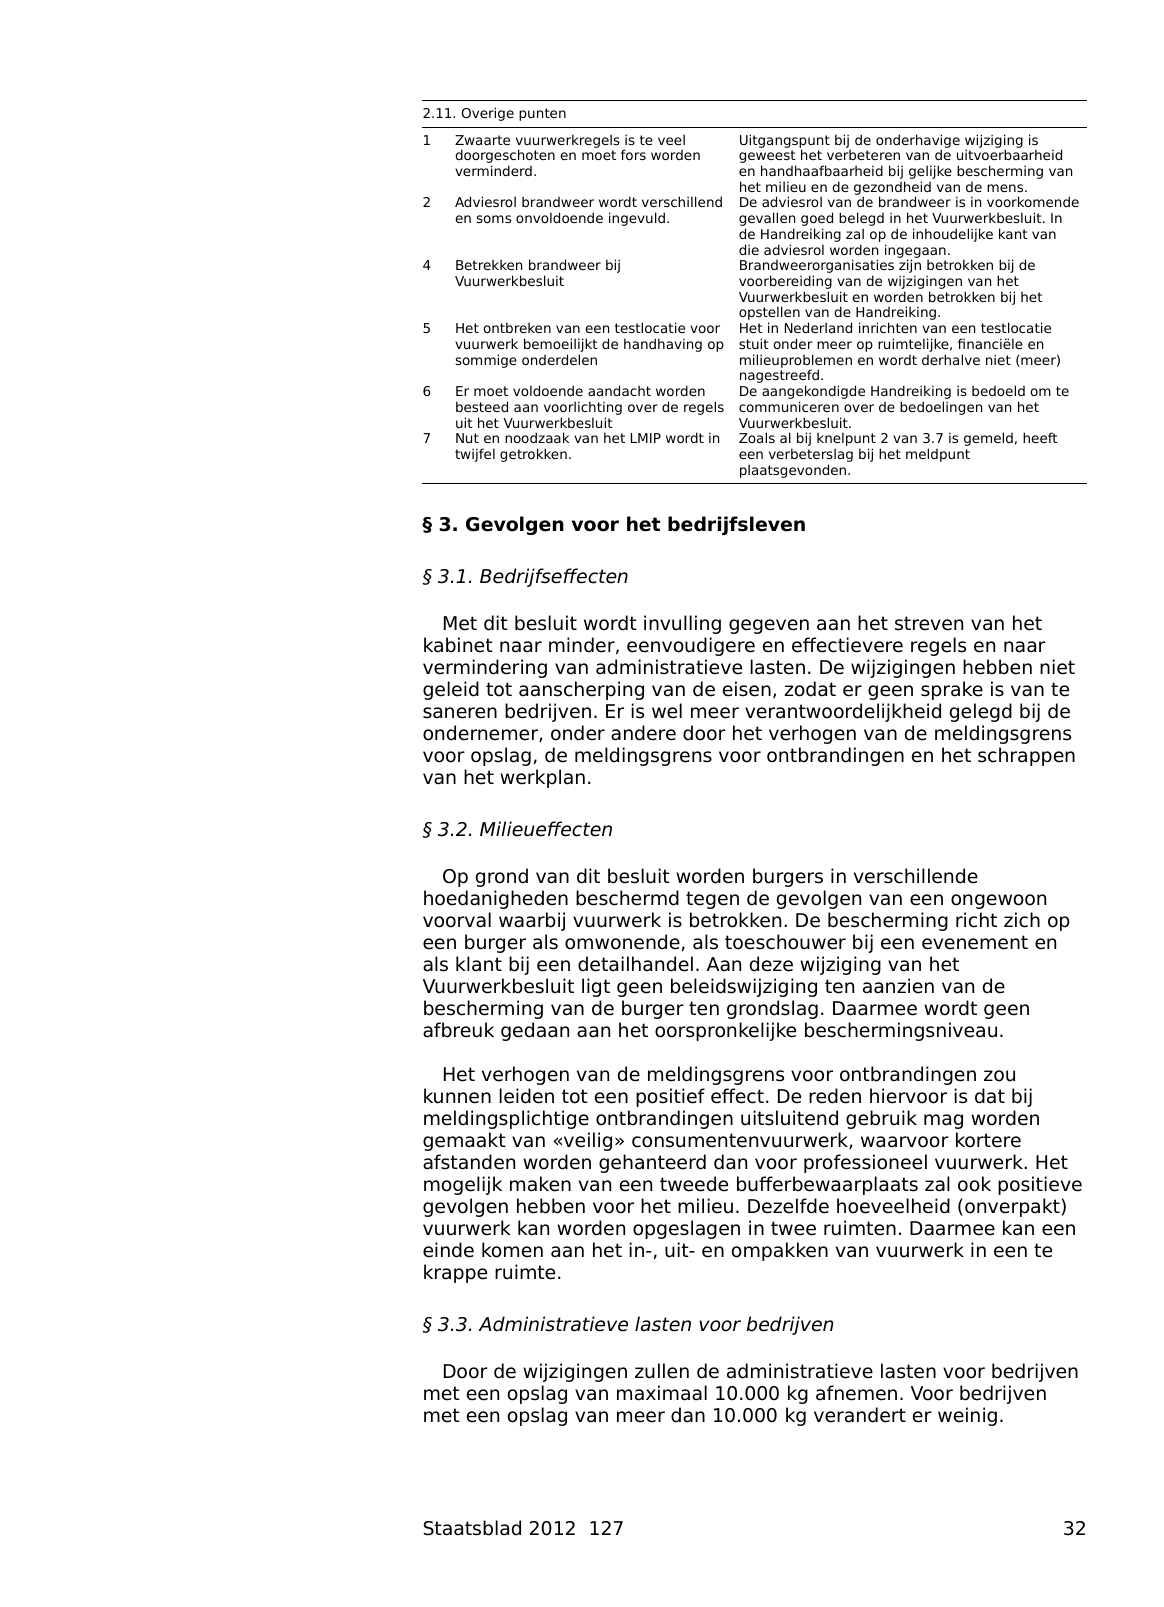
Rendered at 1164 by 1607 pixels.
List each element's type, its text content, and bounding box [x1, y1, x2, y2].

subtitle § 3.3. Administratieve lasten voor bedrijven [422, 1314, 1087, 1336]
table_cell 5 [422, 321, 449, 384]
table_cell Zwaarte vuurwerkregels is te veel doorgeschoten en moet fors worden verminderd. [449, 128, 733, 195]
subtitle § 3. Gevolgen voor het bedrijfsleven [422, 514, 1087, 536]
table_cell Betrekken brandweer bij Vuurwerkbesluit [449, 258, 733, 321]
table_cell 2 [422, 195, 449, 258]
table_cell 7 [422, 431, 449, 483]
table_cell 4 [422, 258, 449, 321]
table_cell Brandweerorganisaties zijn betrokken bij de voorbereiding van de wijzigingen van het Vuurwerkbesluit en worden betrokken bij het opstellen van de Handreiking. [733, 258, 1087, 321]
subtitle § 3.1. Bedrijfseffecten [422, 566, 1087, 588]
table_header 2.11. Overige punten [422, 101, 1087, 127]
table_cell Nut en noodzaak van het LMIP wordt in twijfel getrokken. [449, 431, 733, 483]
subtitle § 3.2. Milieueffecten [422, 819, 1087, 841]
table_cell 1 [422, 128, 449, 195]
table_cell Adviesrol brandweer wordt verschillend en soms onvoldoende ingevuld. [449, 195, 733, 258]
table_cell De aangekondigde Handreiking is bedoeld om te communiceren over de bedoelingen van het Vuurwerkbesluit. [733, 384, 1087, 431]
text Het verhogen van de meldingsgrens voor ontbrandingen zou kunnen leiden tot een positief effect. De reden hiervoor is dat bij meldingsplichtige ontbrandingen uitsluitend gebruik mag worden gemaakt van «veilig» consumentenvuurwerk, waarvoor kortere afstanden worden gehanteerd dan voor professioneel vuurwerk. Het mogelijk maken van een tweede bufferbewaarplaats zal ook positieve gevolgen hebben voor het milieu. Dezelfde hoeveelheid (onverpakt) vuurwerk kan worden opgeslagen in twee ruimten. Daarmee kan een einde komen aan het in-, uit- en ompakken van vuurwerk in een te krappe ruimte. [422, 1064, 1087, 1284]
table_cell Uitgangspunt bij de onderhavige wijziging is geweest het verbeteren van de uitvoerbaarheid en handhaafbaarheid bij gelijke bescherming van het milieu en de gezondheid van de mens. [733, 128, 1087, 195]
text Op grond van dit besluit worden burgers in verschillende hoedanigheden beschermd tegen de gevolgen van een ongewoon voorval waarbij vuurwerk is betrokken. De bescherming richt zich op een burger als omwonende, als toeschouwer bij een evenement en als klant bij een detailhandel. Aan deze wijziging van het Vuurwerkbesluit ligt geen beleidswijziging ten aanzien van de bescherming van de burger ten grondslag. Daarmee wordt geen afbreuk gedaan aan het oorspronkelijke beschermingsniveau. [422, 866, 1087, 1042]
table_cell De adviesrol van de brandweer is in voorkomende gevallen goed belegd in het Vuurwerkbesluit. In de Handreiking zal op de inhoudelijke kant van die adviesrol worden ingegaan. [733, 195, 1087, 258]
text Door de wijzigingen zullen de administratieve lasten voor bedrijven met een opslag van maximaal 10.000 kg afnemen. Voor bedrijven met een opslag van meer dan 10.000 kg verandert er weinig. [422, 1361, 1087, 1427]
table_cell Het in Nederland inrichten van een testlocatie stuit onder meer op ruimtelijke, financiële en milieuproblemen en wordt derhalve niet (meer) nagestreefd. [733, 321, 1087, 384]
table_cell Er moet voldoende aandacht worden besteed aan voorlichting over de regels uit het Vuurwerkbesluit [449, 384, 733, 431]
text Met dit besluit wordt invulling gegeven aan het streven van het kabinet naar minder, eenvoudigere en effectievere regels en naar vermindering van administratieve lasten. De wijzigingen hebben niet geleid tot aanscherping van de eisen, zodat er geen sprake is van te saneren bedrijven. Er is wel meer verantwoordelijkheid gelegd bij de ondernemer, onder andere door het verhogen van de meldingsgrens voor opslag, de meldingsgrens voor ontbrandingen en het schrappen van het werkplan. [422, 613, 1087, 789]
table_cell Het ontbreken van een testlocatie voor vuurwerk bemoeilijkt de handhaving op sommige onderdelen [449, 321, 733, 384]
table_cell Zoals al bij knelpunt 2 van 3.7 is gemeld, heeft een verbeterslag bij het meldpunt plaatsgevonden. [733, 431, 1087, 483]
table_cell 6 [422, 384, 449, 431]
